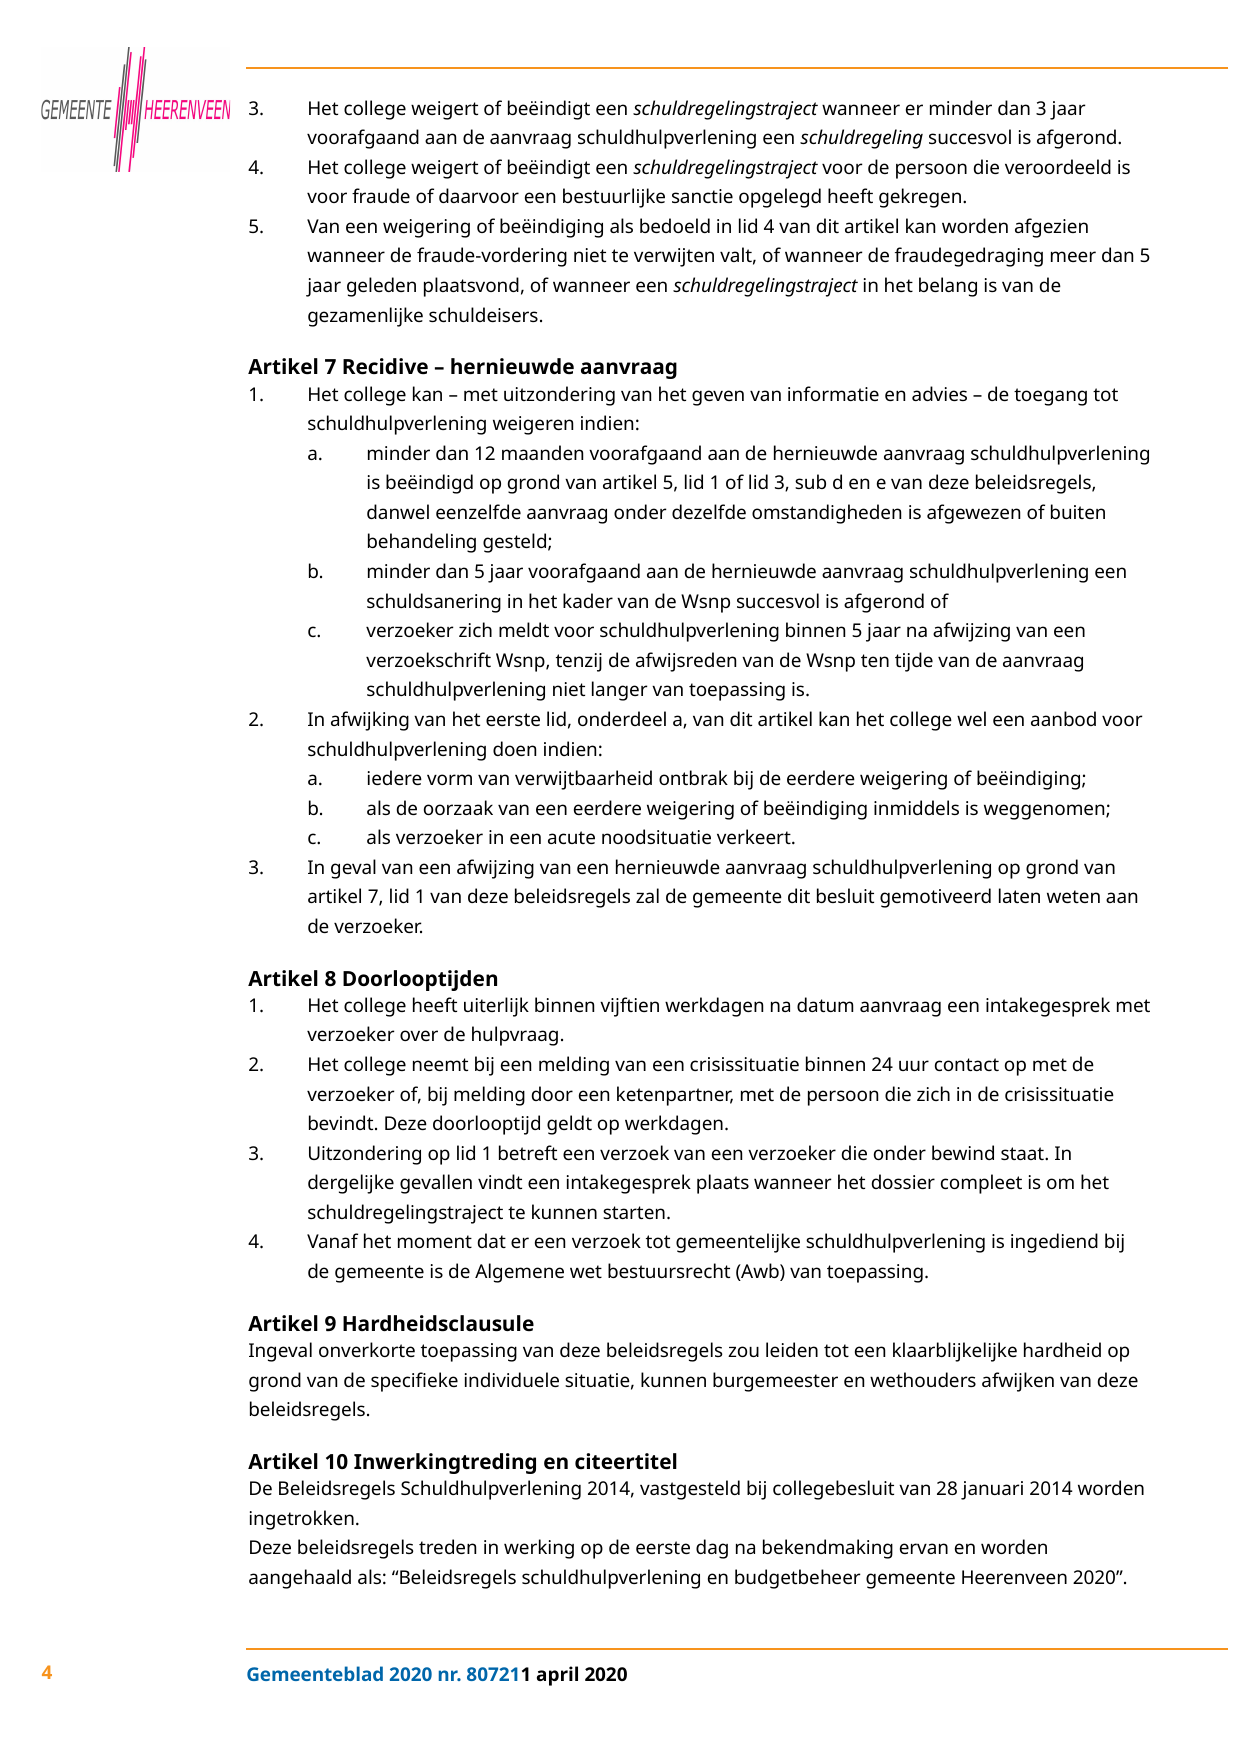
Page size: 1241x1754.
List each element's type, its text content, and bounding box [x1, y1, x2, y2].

list Van een weigering of beëindiging als bedoeld in lid 4 van dit artikel kan worden afgezien wanneer de fraude-vordering niet te verwijten valt, of wanneer de fraudegedraging meer dan 5 jaar geleden plaatsvond, of wanneer een schuldregelingstraject in het belang is van de gezamenlijke schuldeisers. [248, 213, 1152, 328]
text Ingeval onverkorte toepassing van deze beleidsregels zou leiden tot een klaarblijkelijke hardheid op grond van de specifieke individuele situatie, kunnen burgemeester en wethouders afwijken van deze beleidsregels. [248, 1337, 1152, 1422]
list Het college heeft uiterlijk binnen vijftien werkdagen na datum aanvraag een intakegesprek met verzoeker over de hulpvraag. [248, 992, 1152, 1047]
text Artikel 7 Recidive – hernieuwde aanvraag [248, 352, 1152, 381]
list Het college kan – met uitzondering van het geven van informatie en advies – de toegang tot schuldhulpverlening weigeren indien: [248, 381, 1152, 436]
list Vanaf het moment dat er een verzoek tot gemeentelijke schuldhulpverlening is ingediend bij de gemeente is de Algemene wet bestuursrecht (Awb) van toepassing. [248, 1229, 1152, 1284]
list minder dan 12 maanden voorafgaand aan de hernieuwde aanvraag schuldhulpverlening is beëindigd op grond van artikel 5, lid 1 of lid 3, sub d en e van deze beleidsregels, danwel eenzelfde aanvraag onder dezelfde omstandigheden is afgewezen of buiten behandeling gesteld; [307, 440, 1152, 554]
list als de oorzaak van een eerdere weigering of beëindiging inmiddels is weggenomen; [307, 795, 1152, 821]
list In geval van een afwijzing van een hernieuwde aanvraag schuldhulpverlening op grond van artikel 7, lid 1 van deze beleidsregels zal de gemeente dit besluit gemotiveerd laten weten aan de verzoeker. [248, 854, 1152, 939]
list In afwijking van het eerste lid, onderdeel a, van dit artikel kan het college wel een aanbod voor schuldhulpverlening doen indien: [248, 706, 1152, 761]
text De Beleidsregels Schuldhulpverlening 2014, vastgesteld bij collegebesluit van 28 januari 2014 worden ingetrokken. [248, 1475, 1152, 1531]
list Uitzondering op lid 1 betreft een verzoek van een verzoeker die onder bewind staat. In dergelijke gevallen vindt een intakegesprek plaats wanneer het dossier compleet is om het schuldregelingstraject te kunnen starten. [248, 1140, 1152, 1225]
text Artikel 8 Doorlooptijden [248, 964, 1152, 992]
list Het college neemt bij een melding van een crisissituatie binnen 24 uur contact op met de verzoeker of, bij melding door een ketenpartner, met de persoon die zich in de crisissituatie bevindt. Deze doorlooptijd geldt op werkdagen. [248, 1051, 1152, 1136]
text Deze beleidsregels treden in werking op de eerste dag na bekendmaking ervan en worden aangehaald als: “Beleidsregels schuldhulpverlening en budgetbeheer gemeente Heerenveen 2020”. [248, 1534, 1152, 1590]
list minder dan 5 jaar voorafgaand aan de hernieuwde aanvraag schuldhulpverlening een schuldsanering in het kader van de Wsnp succesvol is afgerond of [307, 558, 1152, 613]
text Artikel 9 Hardheidsclausule [248, 1309, 1152, 1337]
list verzoeker zich meldt voor schuldhulpverlening binnen 5 jaar na afwijzing van een verzoekschrift Wsnp, tenzij de afwijsreden van de Wsnp ten tijde van de aanvraag schuldhulpverlening niet langer van toepassing is. [307, 617, 1152, 702]
text Artikel 10 Inwerkingtreding en citeertitel [248, 1447, 1152, 1475]
list Het college weigert of beëindigt een schuldregelingstraject wanneer er minder dan 3 jaar voorafgaand aan de aanvraag schuldhulpverlening een schuldregeling succesvol is afgerond. [248, 95, 1152, 150]
list Het college weigert of beëindigt een schuldregelingstraject voor de persoon die veroordeeld is voor fraude of daarvoor een bestuurlijke sanctie opgelegd heeft gekregen. [248, 154, 1152, 209]
picture [41, 47, 231, 172]
list iedere vorm van verwijtbaarheid ontbrak bij de eerdere weigering of beëindiging; [307, 765, 1152, 791]
list als verzoeker in een acute noodsituatie verkeert. [307, 824, 1152, 850]
